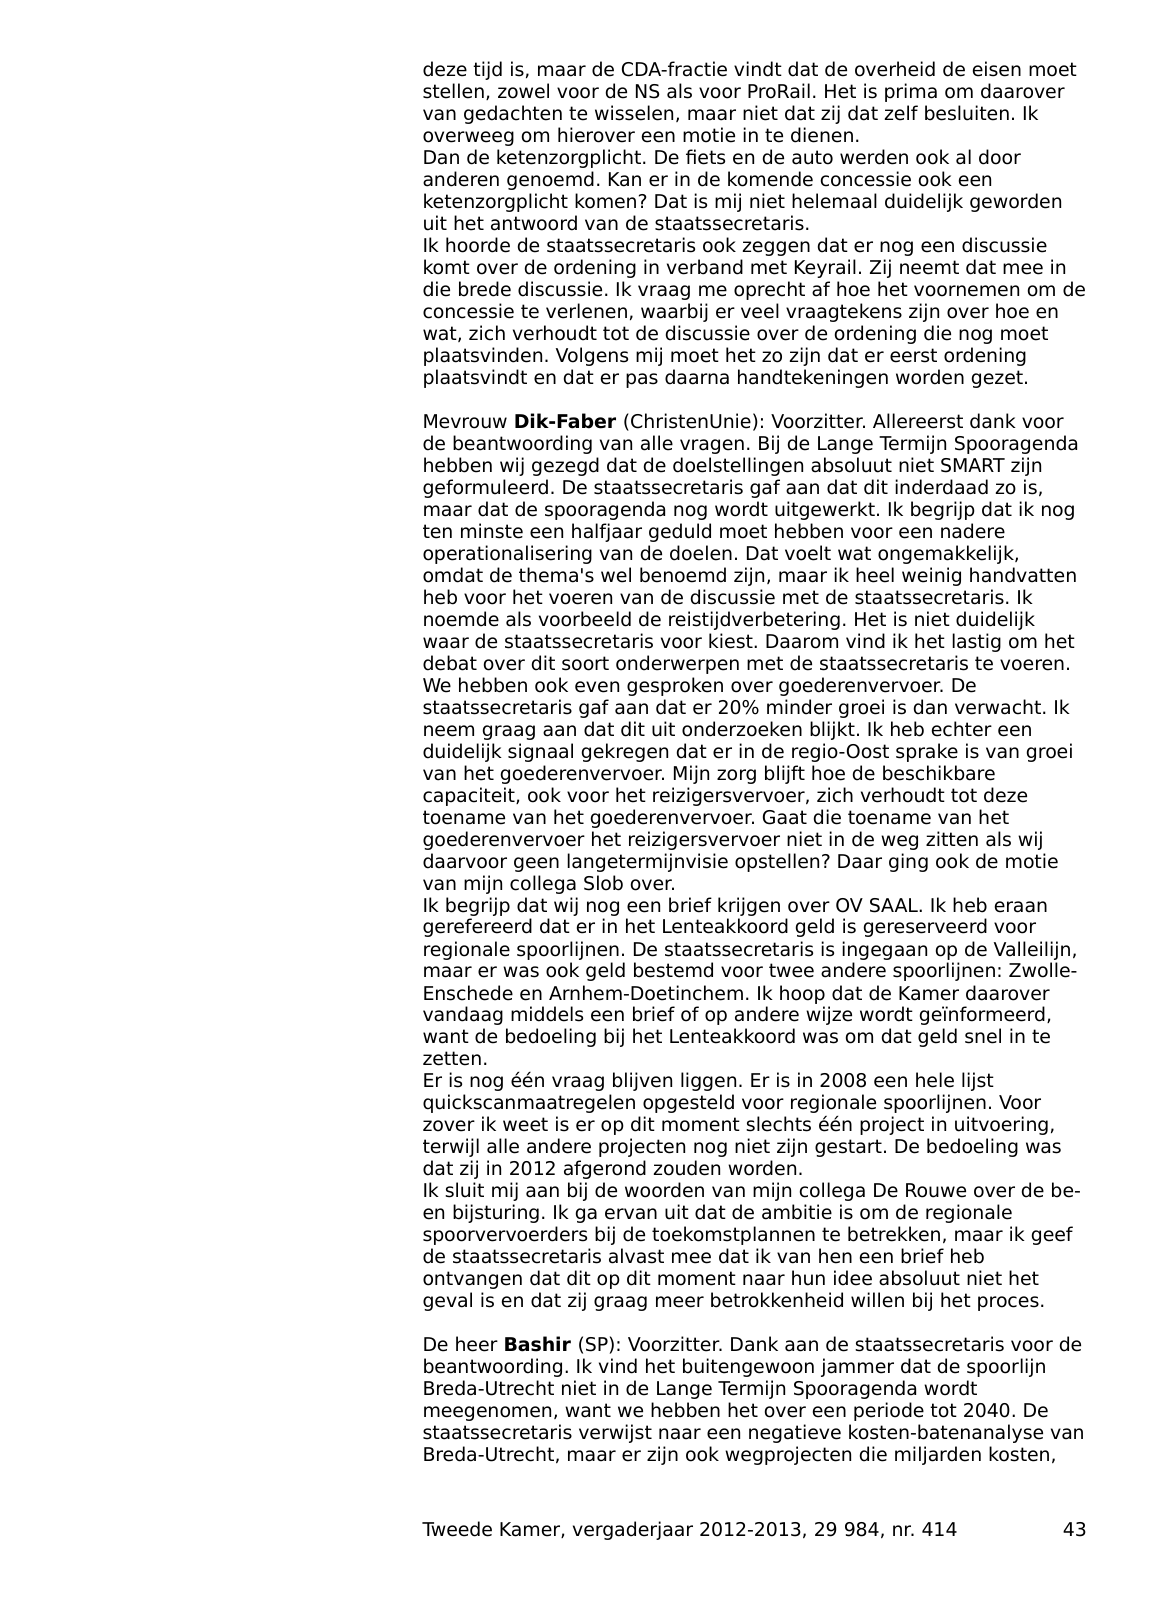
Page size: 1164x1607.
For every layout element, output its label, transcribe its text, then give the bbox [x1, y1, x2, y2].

text Ik hoorde de staatssecretaris ook zeggen dat er nog een discussie komt over de ordening in verband met Keyrail. Zij neemt dat mee in die brede discussie. Ik vraag me oprecht af hoe het voornemen om de concessie te verlenen, waarbij er veel vraagtekens zijn over hoe en wat, zich verhoudt tot de discussie over de ordening die nog moet plaatsvinden. Volgens mij moet het zo zijn dat er eerst ordening plaatsvindt en dat er pas daarna handtekeningen worden gezet. [422, 235, 1087, 389]
text Mevrouw Dik-Faber (ChristenUnie): Voorzitter. Allereerst dank voor de beantwoording van alle vragen. Bij de Lange Termijn Spooragenda hebben wij gezegd dat de doelstellingen absoluut niet SMART zijn geformuleerd. De staatssecretaris gaf aan dat dit inderdaad zo is, maar dat de spooragenda nog wordt uitgewerkt. Ik begrijp dat ik nog ten minste een halfjaar geduld moet hebben voor een nadere operationalisering van de doelen. Dat voelt wat ongemakkelijk, omdat de thema's wel benoemd zijn, maar ik heel weinig handvatten heb voor het voeren van de discussie met de staatssecretaris. Ik noemde als voorbeeld de reistijdverbetering. Het is niet duidelijk waar de staatssecretaris voor kiest. Daarom vind ik het lastig om het debat over dit soort onderwerpen met de staatssecretaris te voeren. [422, 411, 1087, 675]
text Er is nog één vraag blijven liggen. Er is in 2008 een hele lijst quickscanmaatregelen opgesteld voor regionale spoorlijnen. Voor zover ik weet is er op dit moment slechts één project in uitvoering, terwijl alle andere projecten nog niet zijn gestart. De bedoeling was dat zij in 2012 afgerond zouden worden. [422, 1070, 1087, 1180]
text Ik sluit mij aan bij de woorden van mijn collega De Rouwe over de be- en bijsturing. Ik ga ervan uit dat de ambitie is om de regionale spoorvervoerders bij de toekomstplannen te betrekken, maar ik geef de staatssecretaris alvast mee dat ik van hen een brief heb ontvangen dat dit op dit moment naar hun idee absoluut niet het geval is en dat zij graag meer betrokkenheid willen bij het proces. [422, 1180, 1087, 1312]
text De heer Bashir (SP): Voorzitter. Dank aan de staatssecretaris voor de beantwoording. Ik vind het buitengewoon jammer dat de spoorlijn Breda-Utrecht niet in de Lange Termijn Spooragenda wordt meegenomen, want we hebben het over een periode tot 2040. De staatssecretaris verwijst naar een negatieve kosten-batenanalyse van Breda-Utrecht, maar er zijn ook wegprojecten die miljarden kosten, [422, 1334, 1087, 1466]
text Dan de ketenzorgplicht. De fiets en de auto werden ook al door anderen genoemd. Kan er in de komende concessie ook een ketenzorgplicht komen? Dat is mij niet helemaal duidelijk geworden uit het antwoord van de staatssecretaris. [422, 147, 1087, 235]
text deze tijd is, maar de CDA-fractie vindt dat de overheid de eisen moet stellen, zowel voor de NS als voor ProRail. Het is prima om daarover van gedachten te wisselen, maar niet dat zij dat zelf besluiten. Ik overweeg om hierover een motie in te dienen. [422, 59, 1087, 147]
text We hebben ook even gesproken over goederenvervoer. De staatssecretaris gaf aan dat er 20% minder groei is dan verwacht. Ik neem graag aan dat dit uit onderzoeken blijkt. Ik heb echter een duidelijk signaal gekregen dat er in de regio-Oost sprake is van groei van het goederenvervoer. Mijn zorg blijft hoe de beschikbare capaciteit, ook voor het reizigersvervoer, zich verhoudt tot deze toename van het goederenvervoer. Gaat die toename van het goederenvervoer het reizigersvervoer niet in de weg zitten als wij daarvoor geen langetermijnvisie opstellen? Daar ging ook de motie van mijn collega Slob over. [422, 675, 1087, 894]
text Ik begrijp dat wij nog een brief krijgen over OV SAAL. Ik heb eraan gerefereerd dat er in het Lenteakkoord geld is gereserveerd voor regionale spoorlijnen. De staatssecretaris is ingegaan op de Valleilijn, maar er was ook geld bestemd voor twee andere spoorlijnen: Zwolle-Enschede en Arnhem-Doetinchem. Ik hoop dat de Kamer daarover vandaag middels een brief of op andere wijze wordt geïnformeerd, want de bedoeling bij het Lenteakkoord was om dat geld snel in te zetten. [422, 894, 1087, 1070]
